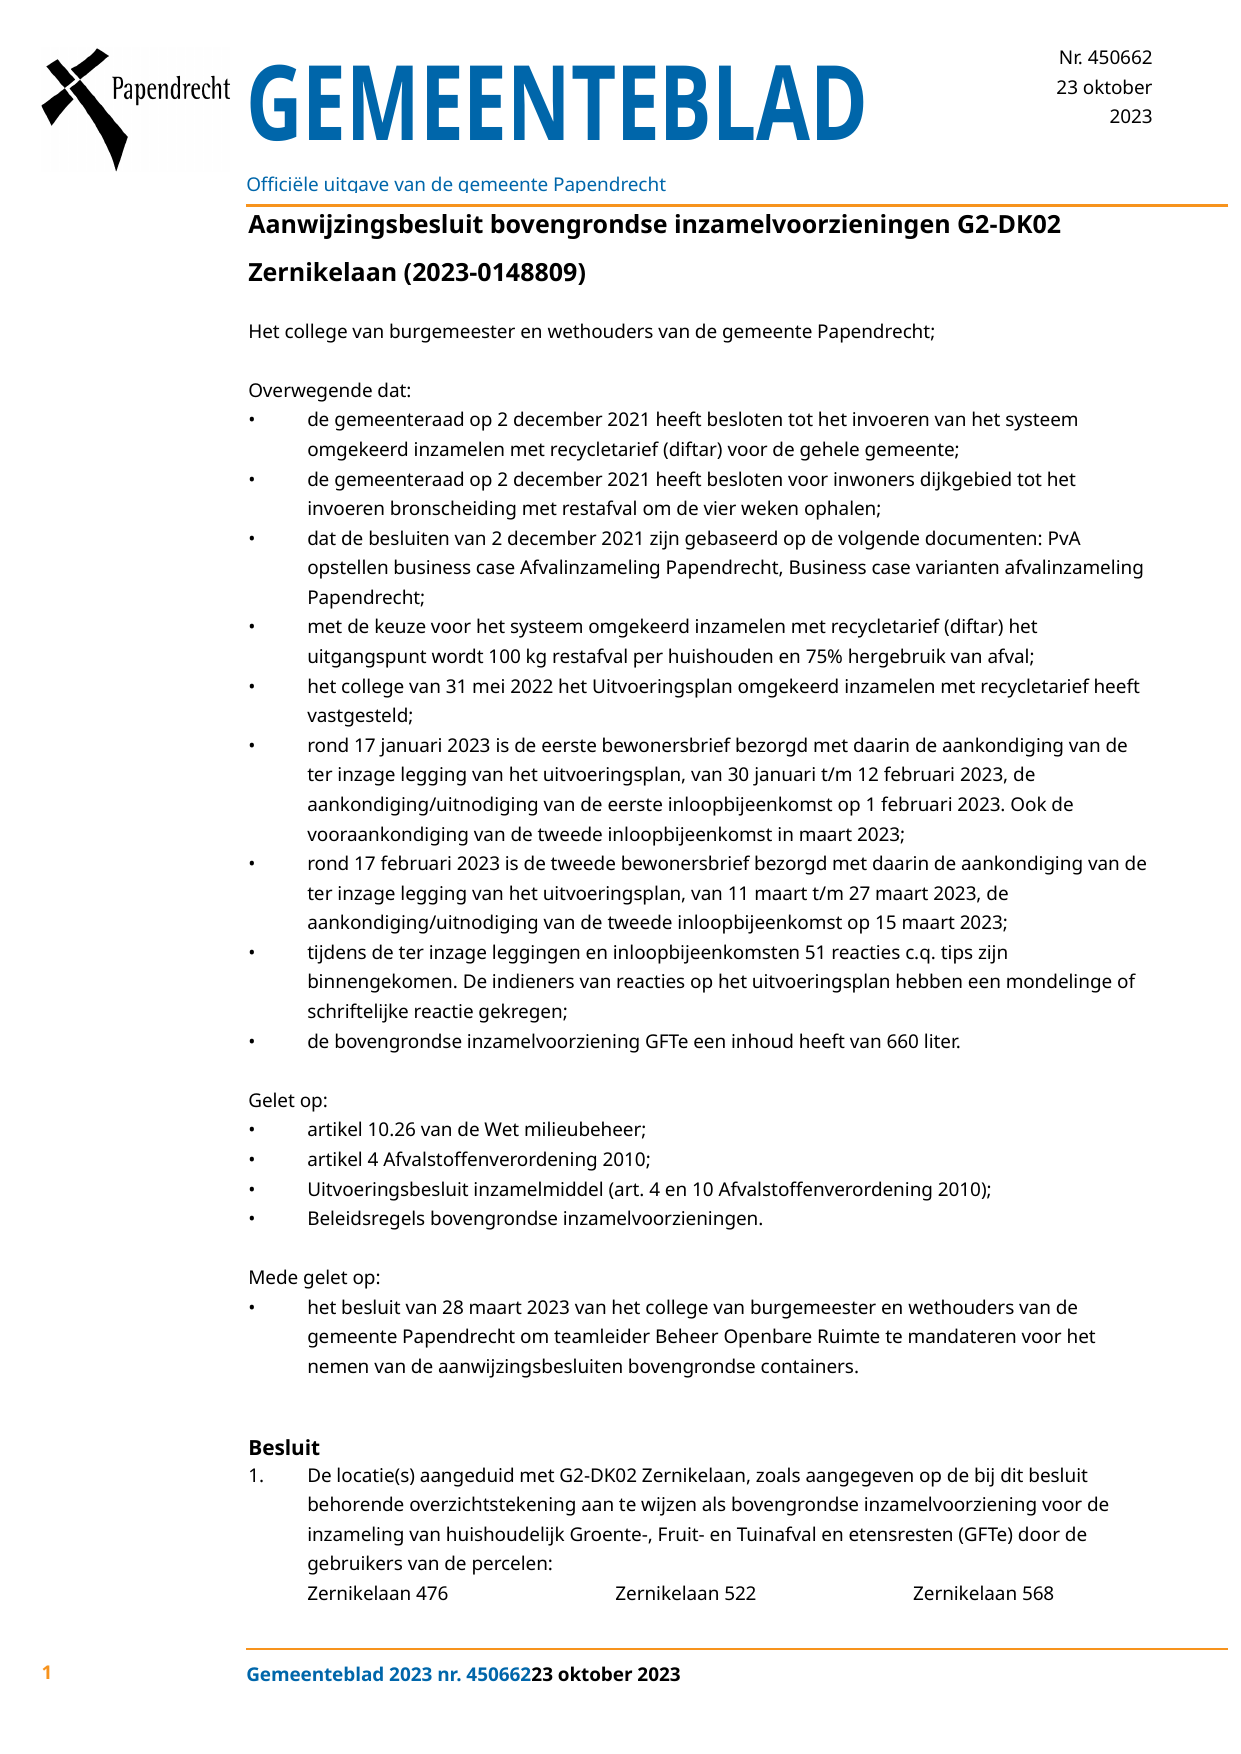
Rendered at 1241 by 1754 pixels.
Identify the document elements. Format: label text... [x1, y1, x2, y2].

list De locatie(s) aangeduid met G2-DK02 Zernikelaan, zoals aangegeven op de bij dit besluit behorende overzichtstekening aan te wijzen als bovengrondse inzamelvoorziening voor de inzameling van huishoudelijk Groente-, Fruit- en Tuinafval en etensresten (GFTe) door de gebruikers van de percelen: [248, 1462, 1152, 1576]
list het besluit van 28 maart 2023 van het college van burgemeester en wethouders van de gemeente Papendrecht om teamleider Beheer Openbare Ruimte te mandateren voor het nemen van de aanwijzingsbesluiten bovengrondse containers. [248, 1294, 1152, 1379]
picture [41, 47, 231, 172]
table_header Zernikelaan 522 [556, 1580, 854, 1606]
list met de keuze voor het systeem omgekeerd inzamelen met recycletarief (diftar) het uitgangspunt wordt 100 kg restafval per huishouden en 75% hergebruik van afval; [248, 614, 1152, 669]
list de bovengrondse inzamelvoorziening GFTe een inhoud heeft van 660 liter. [248, 1028, 1152, 1054]
text Besluit [248, 1433, 1152, 1462]
list dat de besluiten van 2 december 2021 zijn gebaseerd op de volgende documenten: PvA opstellen business case Afvalinzameling Papendrecht, Business case varianten afvalinzameling Papendrecht; [248, 525, 1152, 610]
list artikel 4 Afvalstoffenverordening 2010; [248, 1146, 1152, 1172]
text Aanwijzingsbesluit bovengrondse inzamelvoorzieningen G2-DK02 Zernikelaan (2023-0148809) [248, 207, 1152, 288]
list tijdens de ter inzage leggingen en inloopbijeenkomsten 51 reacties c.q. tips zijn binnengekomen. De indieners van reacties op het uitvoeringsplan hebben een mondelinge of schriftelijke reactie gekregen; [248, 939, 1152, 1024]
table_header Zernikelaan 568 [854, 1580, 1152, 1606]
text Overwegende dat: [248, 377, 1152, 403]
list artikel 10.26 van de Wet milieubeheer; [248, 1117, 1152, 1142]
list de gemeenteraad op 2 december 2021 heeft besloten tot het invoeren van het systeem omgekeerd inzamelen met recycletarief (diftar) voor de gehele gemeente; [248, 407, 1152, 462]
list het college van 31 mei 2022 het Uitvoeringsplan omgekeerd inzamelen met recycletarief heeft vastgesteld; [248, 673, 1152, 728]
list de gemeenteraad op 2 december 2021 heeft besloten voor inwoners dijkgebied tot het invoeren bronscheiding met restafval om de vier weken ophalen; [248, 466, 1152, 521]
list rond 17 februari 2023 is de tweede bewonersbrief bezorgd met daarin de aankondiging van de ter inzage legging van het uitvoeringsplan, van 11 maart t/m 27 maart 2023, de aankondiging/uitnodiging van de tweede inloopbijeenkomst op 15 maart 2023; [248, 850, 1152, 935]
text Gelet op: [248, 1087, 1152, 1113]
list Beleidsregels bovengrondse inzamelvoorzieningen. [248, 1205, 1152, 1231]
text Mede gelet op: [248, 1264, 1152, 1290]
list Uitvoeringsbesluit inzamelmiddel (art. 4 en 10 Afvalstoffenverordening 2010); [248, 1176, 1152, 1202]
table_header Zernikelaan 476 [248, 1580, 556, 1606]
list rond 17 januari 2023 is de eerste bewonersbrief bezorgd met daarin de aankondiging van de ter inzage legging van het uitvoeringsplan, van 30 januari t/m 12 februari 2023, de aankondiging/uitnodiging van de eerste inloopbijeenkomst op 1 februari 2023. Ook de vooraankondiging van de tweede inloopbijeenkomst in maart 2023; [248, 732, 1152, 847]
text Het college van burgemeester en wethouders van de gemeente Papendrecht; [248, 318, 1152, 344]
